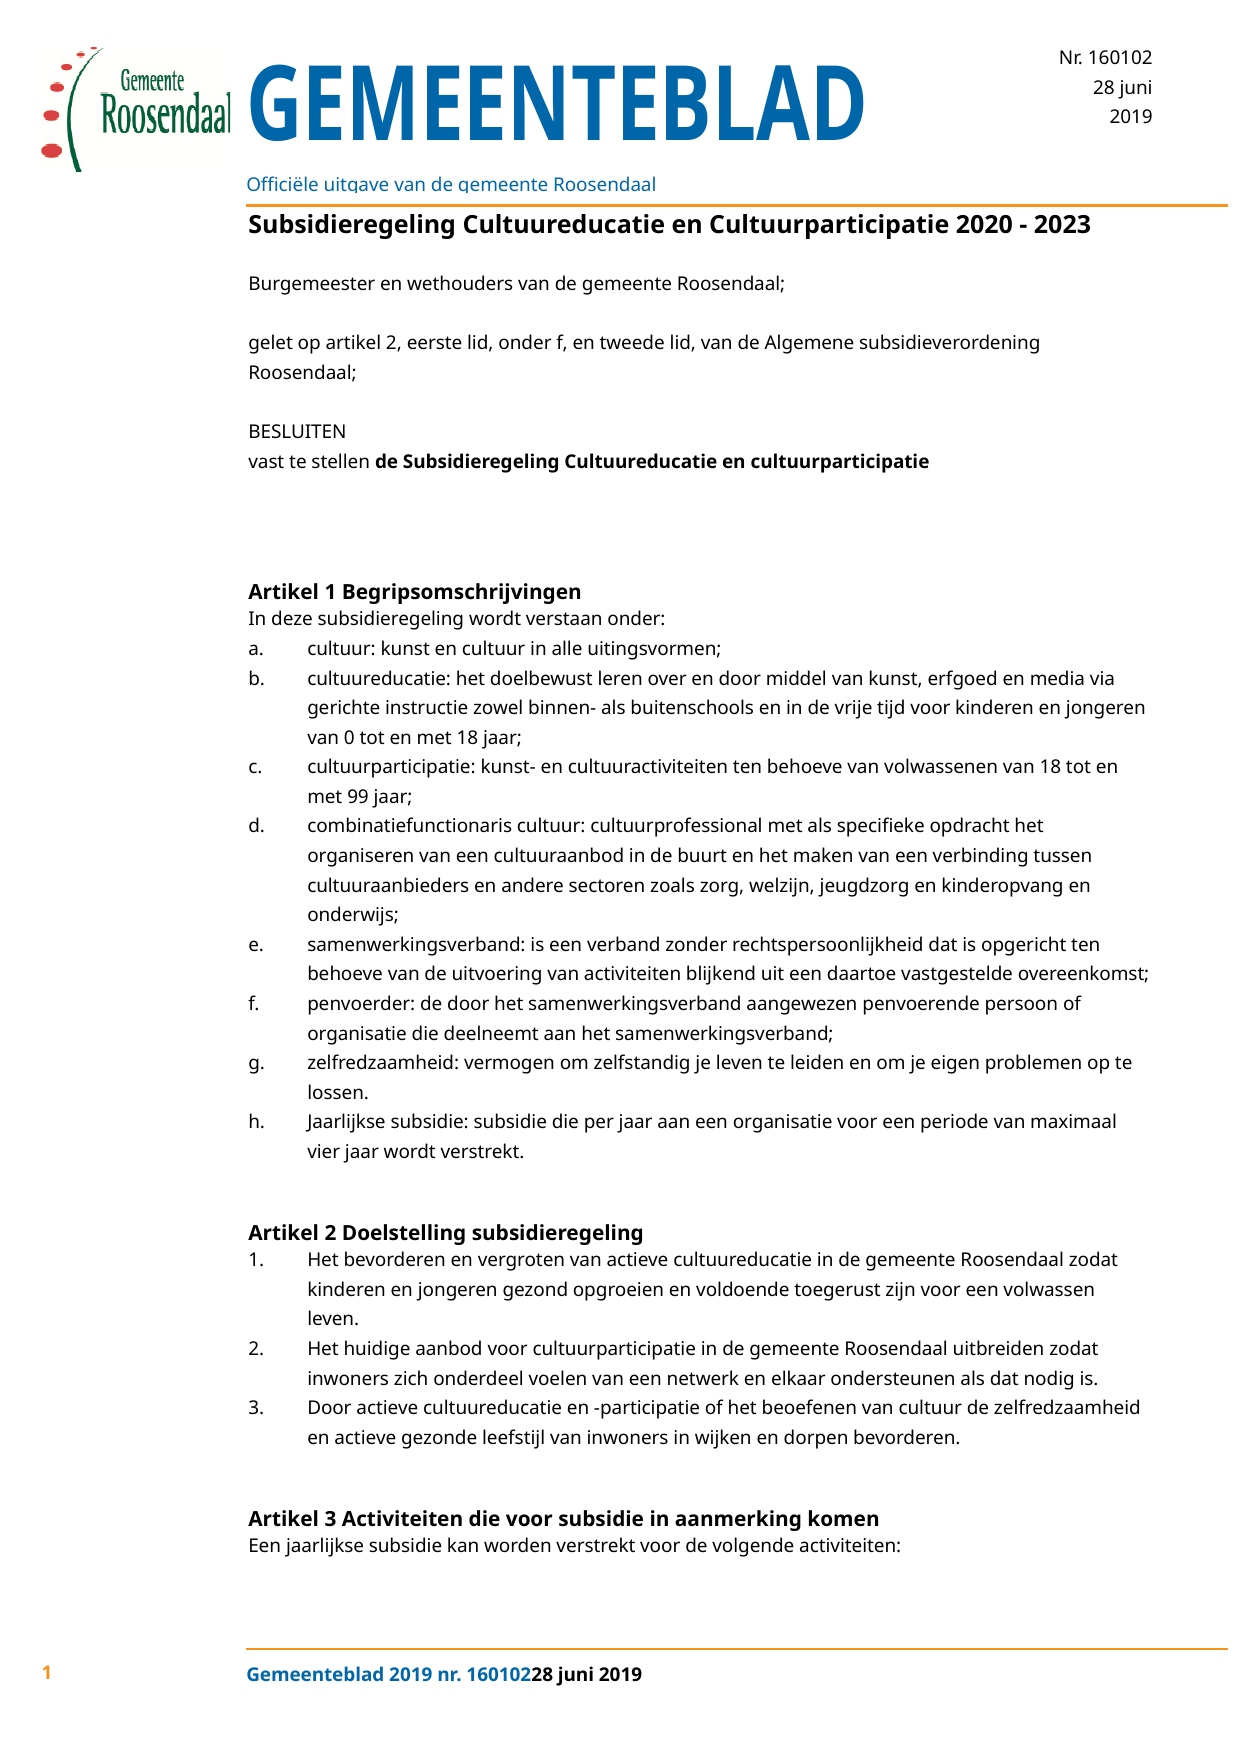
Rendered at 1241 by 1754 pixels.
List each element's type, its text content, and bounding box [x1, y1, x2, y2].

list cultuurparticipatie: kunst- en cultuuractiviteiten ten behoeve van volwassenen van 18 tot en met 99 jaar; [248, 753, 1152, 809]
text In deze subsidieregeling wordt verstaan onder: [248, 606, 1152, 631]
text Een jaarlijkse subsidie kan worden verstrekt voor de volgende activiteiten: [248, 1532, 1152, 1558]
text Artikel 1 Begripsomschrijvingen [248, 577, 1152, 606]
text vast te stellen de Subsidieregeling Cultuureducatie en cultuurparticipatie [248, 448, 1152, 473]
text Burgemeester en wethouders van de gemeente Roosendaal; [248, 270, 1152, 296]
text Subsidieregeling Cultuureducatie en Cultuurparticipatie 2020 - 2023 [248, 207, 1152, 241]
list cultuur: kunst en cultuur in alle uitingsvormen; [248, 635, 1152, 661]
list combinatiefunctionaris cultuur: cultuurprofessional met als specifieke opdracht het organiseren van een cultuuraanbod in de buurt en het maken van een verbinding tussen cultuuraanbieders en andere sectoren zoals zorg, welzijn, jeugdzorg en kinderopvang en onderwijs; [248, 813, 1152, 927]
list cultuureducatie: het doelbewust leren over en door middel van kunst, erfgoed en media via gerichte instructie zowel binnen- als buitenschools en in de vrije tijd voor kinderen en jongeren van 0 tot en met 18 jaar; [248, 665, 1152, 749]
list Door actieve cultuureducatie en -participatie of het beoefenen van cultuur de zelfredzaamheid en actieve gezonde leefstijl van inwoners in wijken en dorpen bevorderen. [248, 1394, 1152, 1450]
picture [41, 47, 231, 172]
list Het bevorderen en vergroten van actieve cultuureducatie in de gemeente Roosendaal zodat kinderen en jongeren gezond opgroeien en voldoende toegerust zijn voor een volwassen leven. [248, 1246, 1152, 1331]
text BESLUITEN [248, 418, 1152, 444]
list Het huidige aanbod voor cultuurparticipatie in de gemeente Roosendaal uitbreiden zodat inwoners zich onderdeel voelen van een netwerk en elkaar ondersteunen als dat nodig is. [248, 1335, 1152, 1391]
list samenwerkingsverband: is een verband zonder rechtspersoonlijkheid dat is opgericht ten behoeve van de uitvoering van activiteiten blijkend uit een daartoe vastgestelde overeenkomst; [248, 931, 1152, 986]
list zelfredzaamheid: vermogen om zelfstandig je leven te leiden en om je eigen problemen op te lossen. [248, 1049, 1152, 1104]
text Artikel 3 Activiteiten die voor subsidie in aanmerking komen [248, 1504, 1152, 1532]
text gelet op artikel 2, eerste lid, onder f, en tweede lid, van de Algemene subsidieverordening Roosendaal; [248, 329, 1152, 385]
text Artikel 2 Doelstelling subsidieregeling [248, 1218, 1152, 1246]
list penvoerder: de door het samenwerkingsverband aangewezen penvoerende persoon of organisatie die deelneemt aan het samenwerkingsverband; [248, 990, 1152, 1045]
list Jaarlijkse subsidie: subsidie die per jaar aan een organisatie voor een periode van maximaal vier jaar wordt verstrekt. [248, 1108, 1152, 1164]
